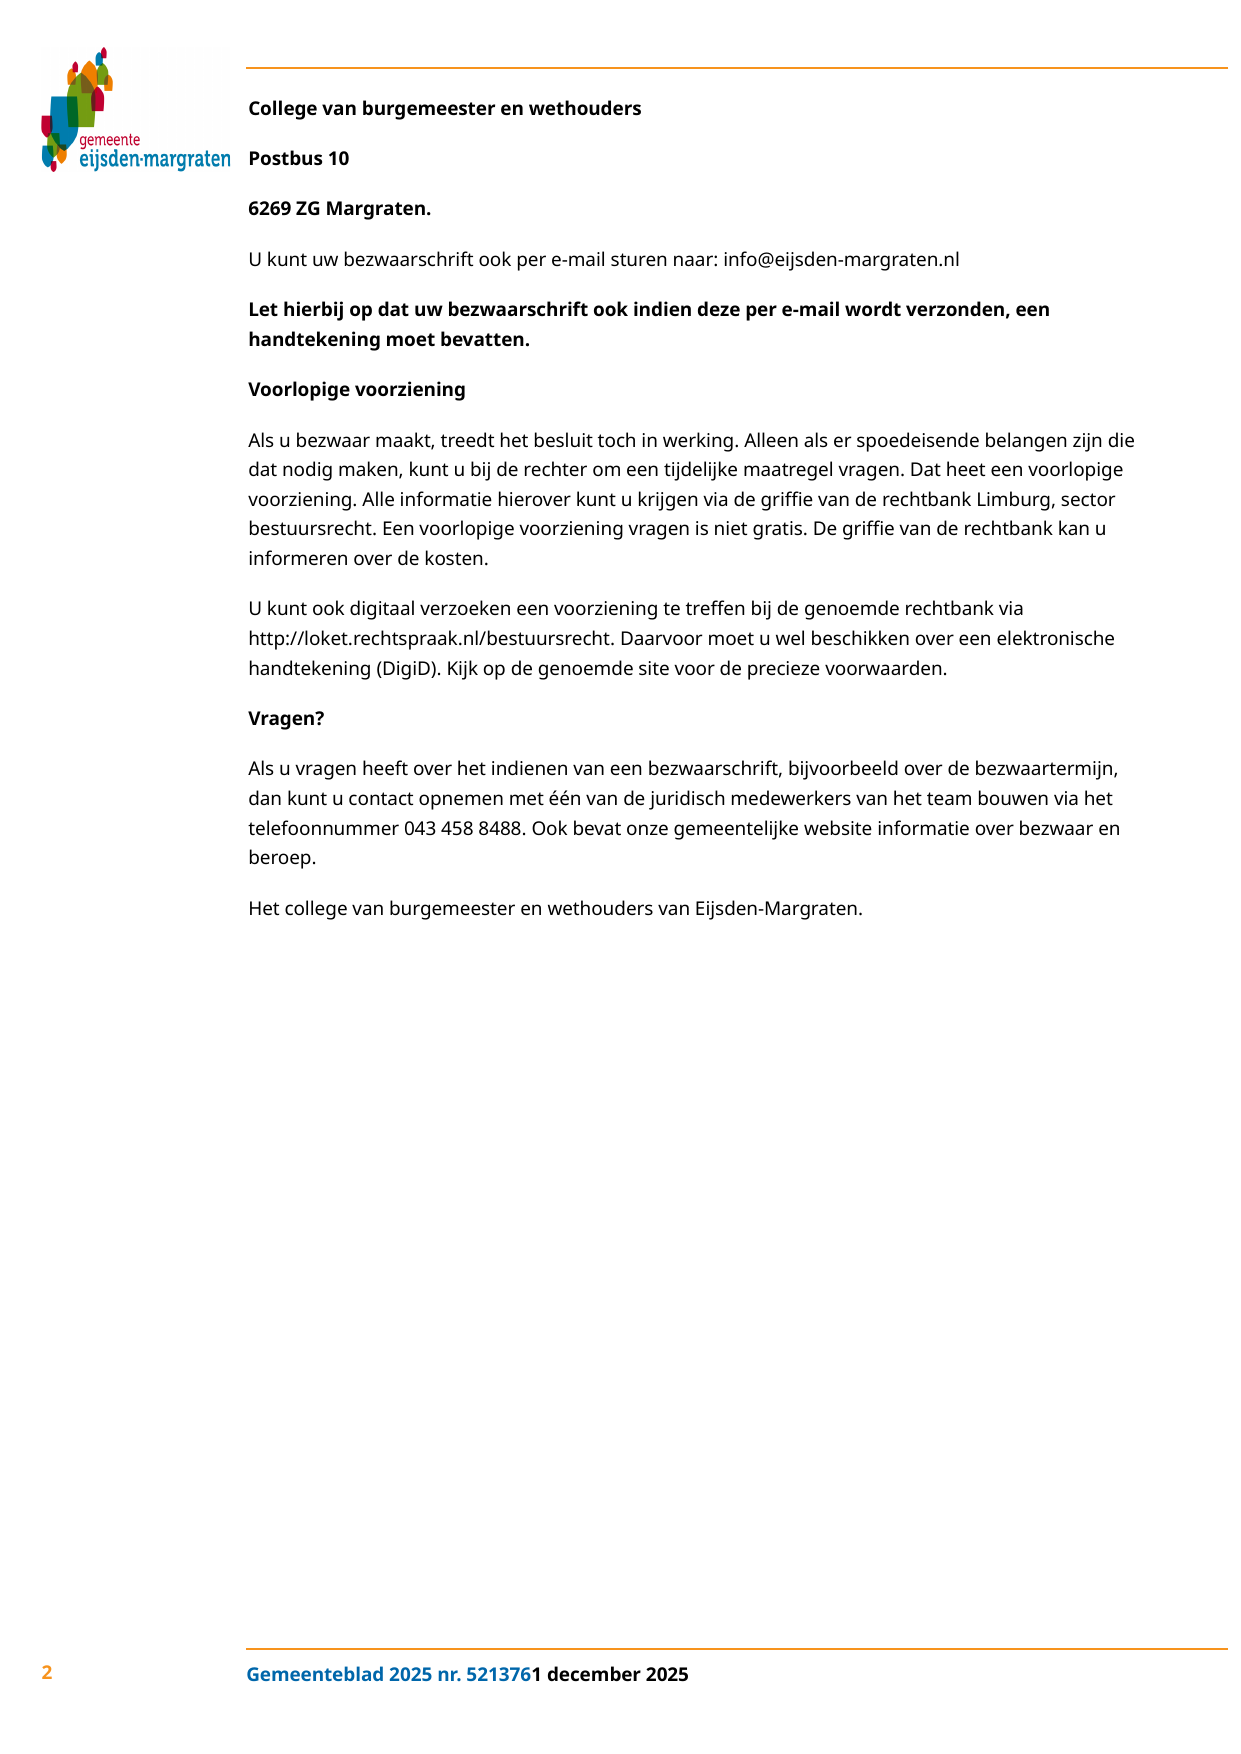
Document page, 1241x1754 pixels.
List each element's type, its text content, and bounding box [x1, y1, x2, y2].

text 6269 ZG Margraten. [248, 196, 1152, 221]
picture [41, 47, 231, 172]
text Postbus 10 [248, 145, 1152, 171]
text Vragen? [248, 705, 1152, 731]
text Let hierbij op dat uw bezwaarschrift ook indien deze per e-mail wordt verzonden, een handtekening moet bevatten. [248, 296, 1152, 352]
text Als u bezwaar maakt, treedt het besluit toch in werking. Alleen als er spoedeisende belangen zijn die dat nodig maken, kunt u bij de rechter om een tijdelijke maatregel vragen. Dat heet een voorlopige voorziening. Alle informatie hierover kunt u krijgen via de griffie van de rechtbank Limburg, sector bestuursrecht. Een voorlopige voorziening vragen is niet gratis. De griffie van de rechtbank kan u informeren over de kosten. [248, 427, 1152, 571]
text Voorlopige voorziening [248, 376, 1152, 402]
text U kunt ook digitaal verzoeken een voorziening te treffen bij de genoemde rechtbank via http://loket.rechtspraak.nl/bestuursrecht. Daarvoor moet u wel beschikken over een elektronische handtekening (DigiD). Kijk op de genoemde site voor de precieze voorwaarden. [248, 596, 1152, 681]
text College van burgemeester en wethouders [248, 95, 1152, 121]
text Als u vragen heeft over het indienen van een bezwaarschrift, bijvoorbeeld over de bezwaartermijn, dan kunt u contact opnemen met één van de juridisch medewerkers van het team bouwen via het telefoonnummer 043 458 8488. Ook bevat onze gemeentelijke website informatie over bezwaar en beroep. [248, 756, 1152, 870]
text Het college van burgemeester en wethouders van Eijsden-Margraten. [248, 895, 1152, 921]
text U kunt uw bezwaarschrift ook per e-mail sturen naar: info@eijsden-margraten.nl [248, 246, 1152, 272]
